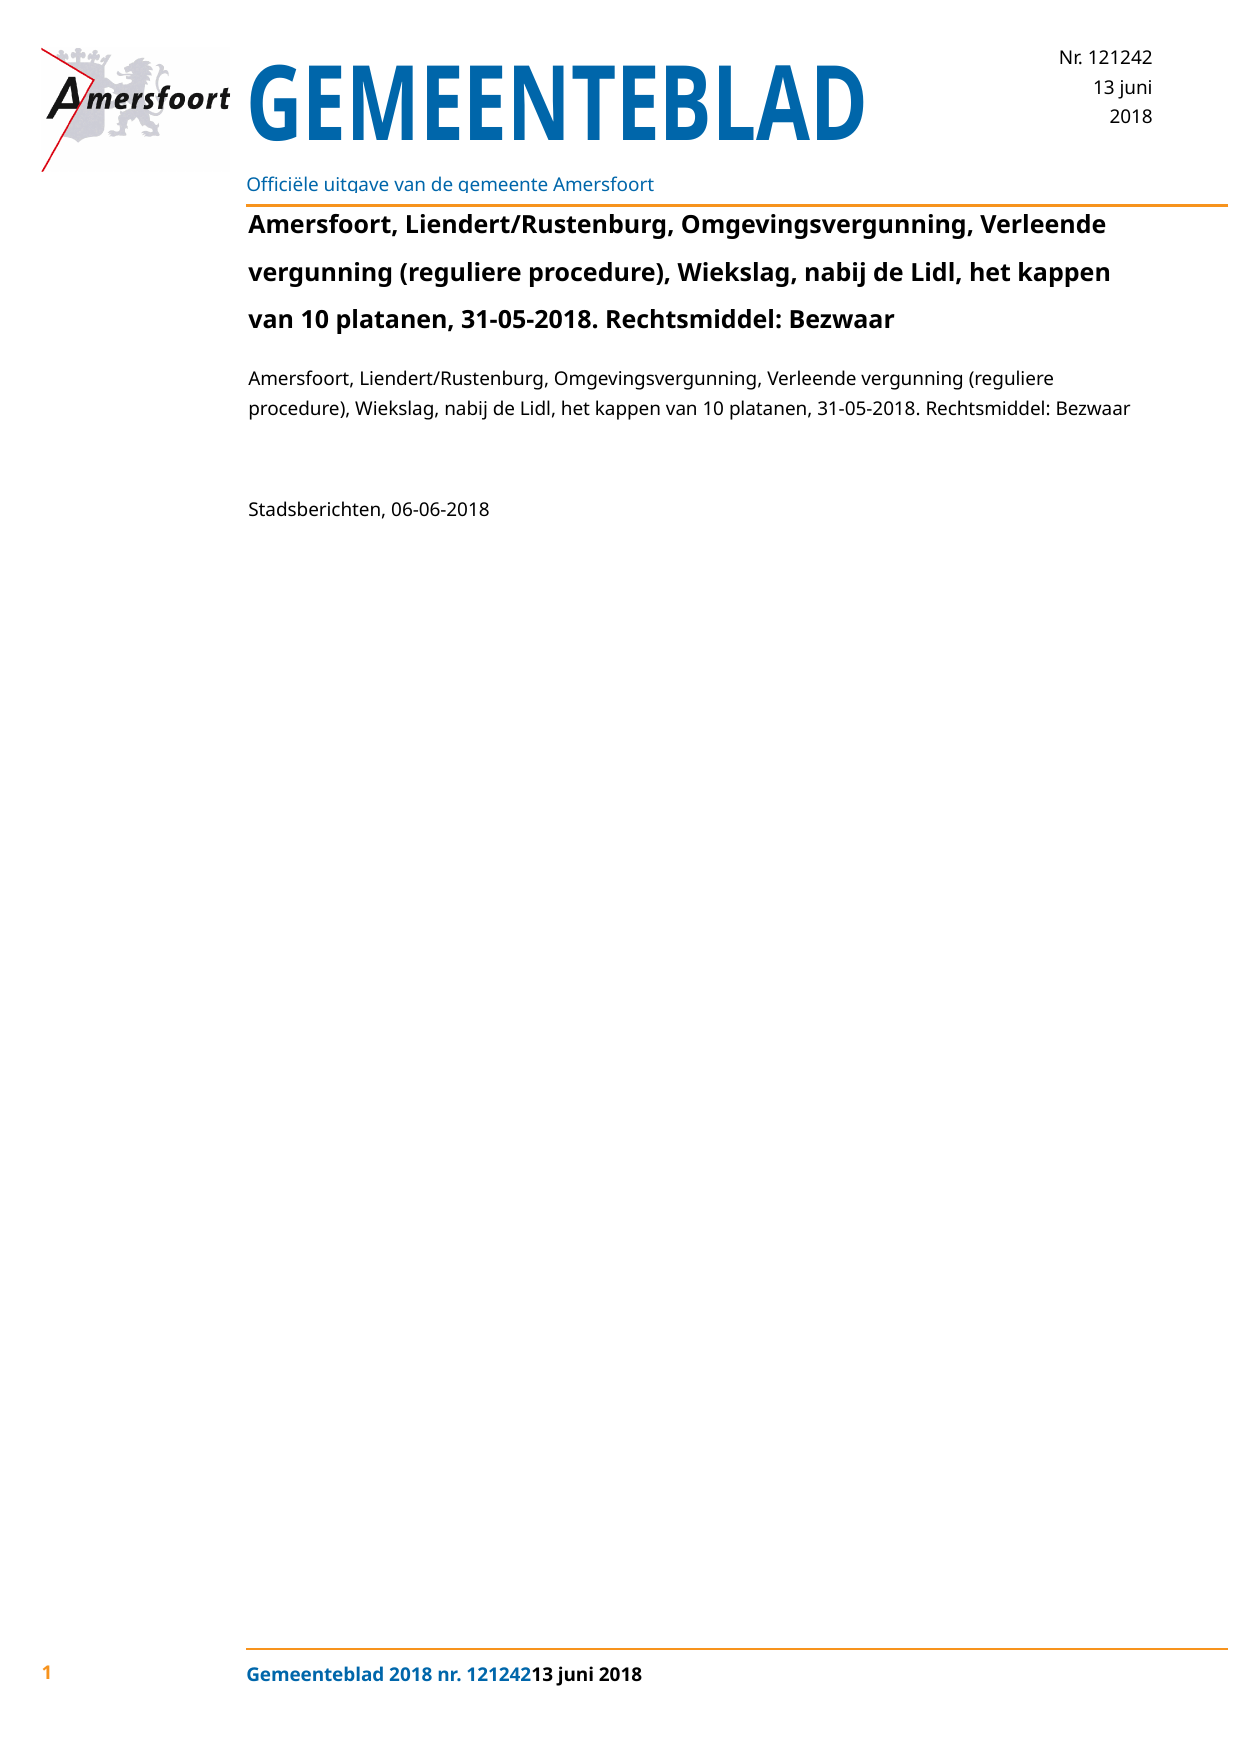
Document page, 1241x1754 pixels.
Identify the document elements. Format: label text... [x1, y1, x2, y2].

text Stadsberichten, 06-06-2018 [248, 496, 1152, 522]
text Amersfoort, Liendert/Rustenburg, Omgevingsvergunning, Verleende vergunning (reguliere procedure), Wiekslag, nabij de Lidl, het kappen van 10 platanen, 31-05-2018. Rechtsmiddel: Bezwaar [248, 207, 1152, 336]
text Amersfoort, Liendert/Rustenburg, Omgevingsvergunning, Verleende vergunning (reguliere procedure), Wiekslag, nabij de Lidl, het kappen van 10 platanen, 31-05-2018. Rechtsmiddel: Bezwaar [248, 366, 1152, 421]
picture [41, 47, 231, 172]
